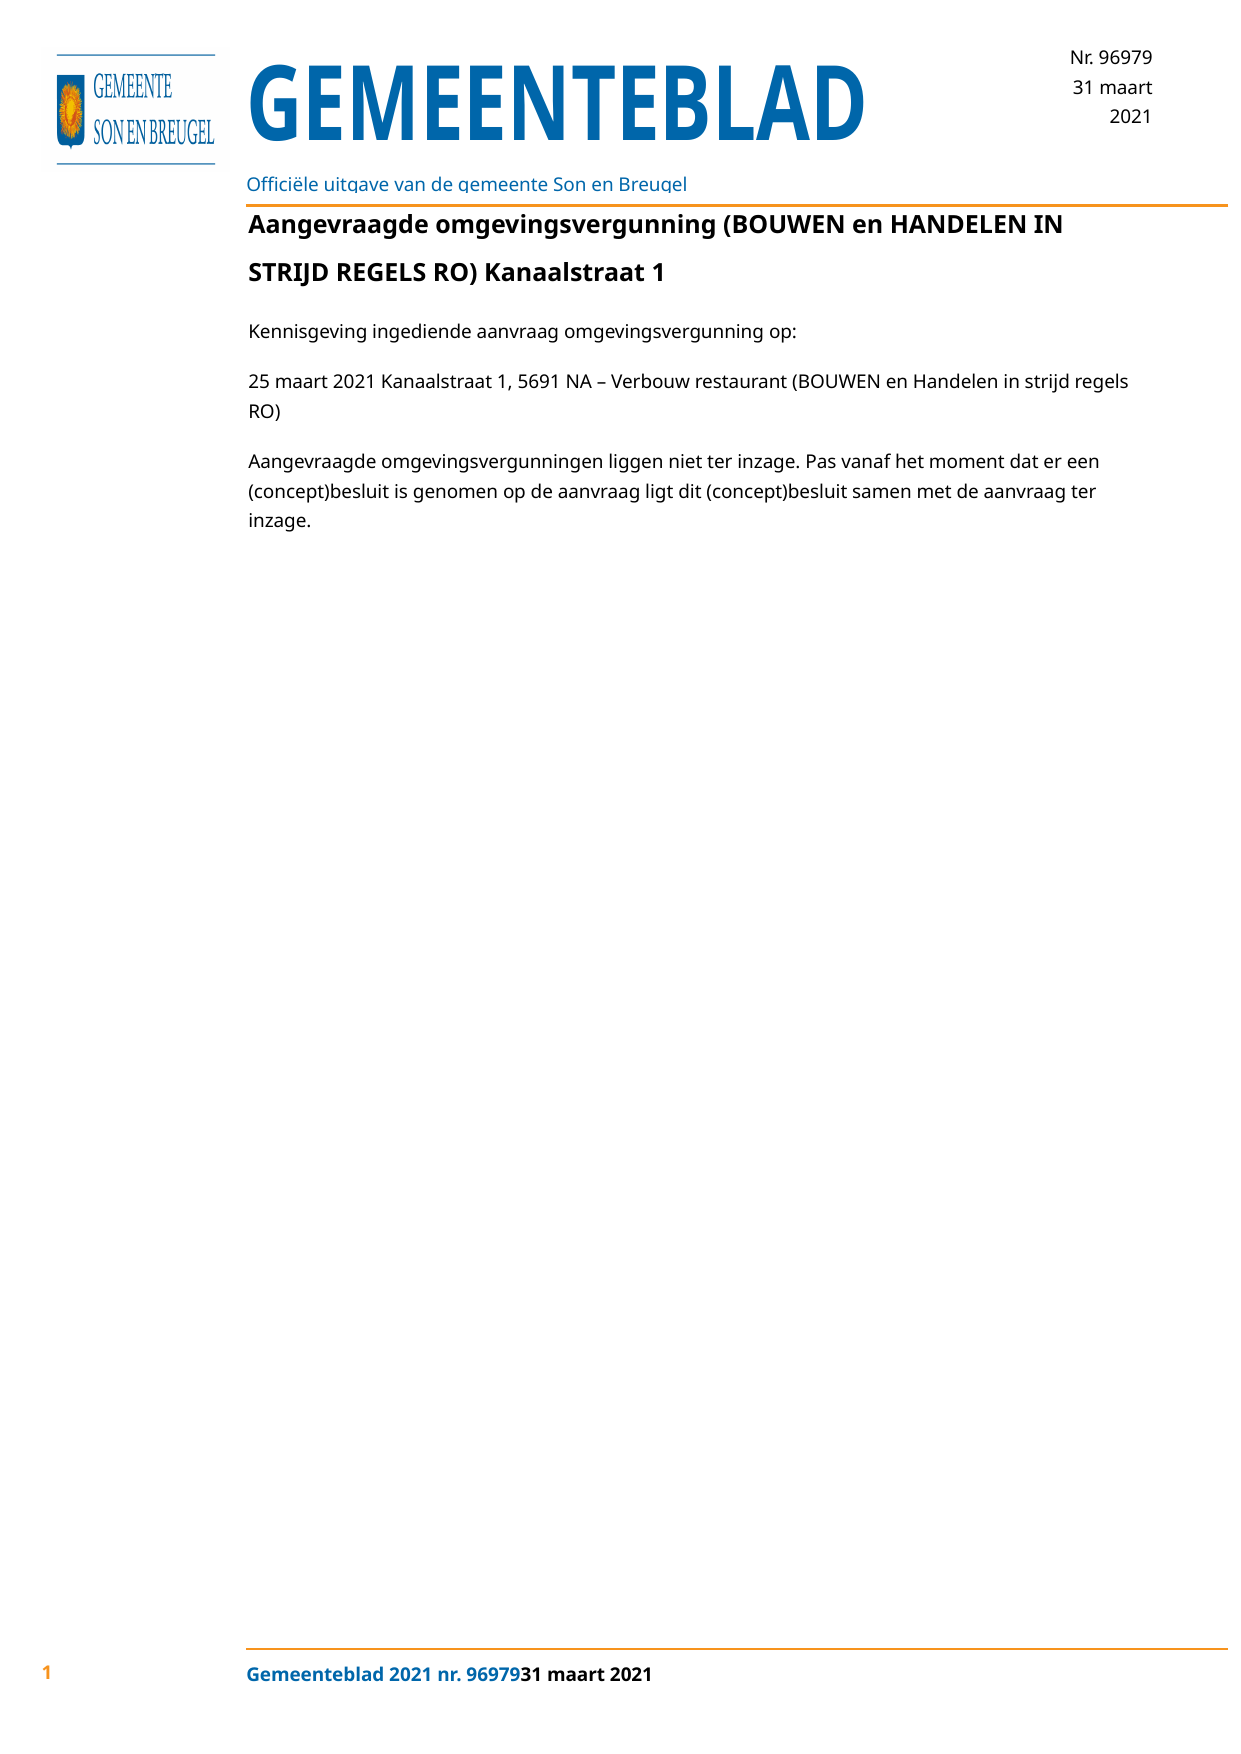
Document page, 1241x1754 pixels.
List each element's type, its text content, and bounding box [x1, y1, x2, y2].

text Aangevraagde omgevingsvergunning (BOUWEN en HANDELEN IN STRIJD REGELS RO) Kanaalstraat 1 [248, 207, 1152, 288]
text 25 maart 2021 Kanaalstraat 1, 5691 NA – Verbouw restaurant (BOUWEN en Handelen in strijd regels RO) [248, 368, 1152, 424]
picture [41, 47, 231, 172]
text Aangevraagde omgevingsvergunningen liggen niet ter inzage. Pas vanaf het moment dat er een (concept)besluit is genomen op de aanvraag ligt dit (concept)besluit samen met de aanvraag ter inzage. [248, 448, 1152, 533]
text Kennisgeving ingediende aanvraag omgevingsvergunning op: [248, 318, 1152, 344]
